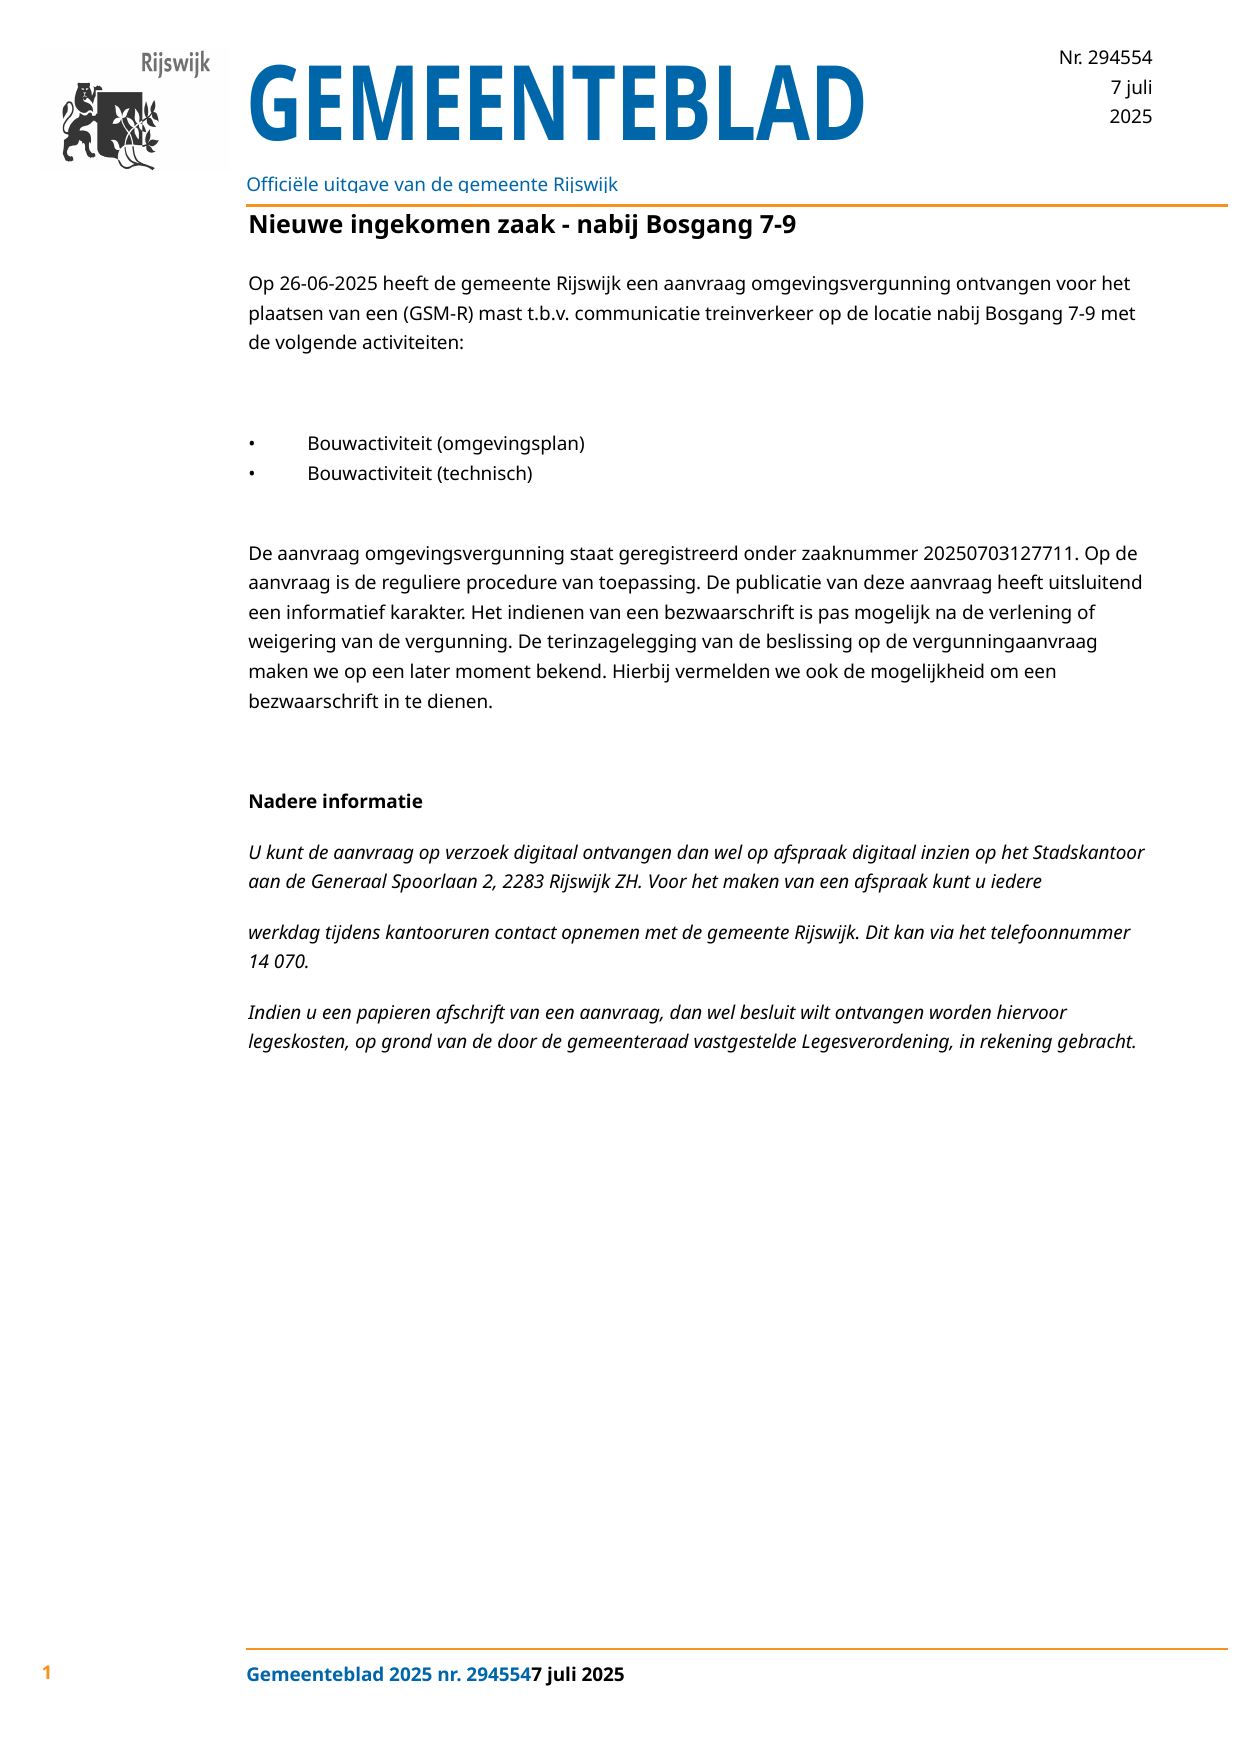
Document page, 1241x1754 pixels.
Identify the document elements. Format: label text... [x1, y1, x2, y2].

text Indien u een papieren afschrift van een aanvraag, dan wel besluit wilt ontvangen worden hiervoor legeskosten, op grond van de door de gemeenteraad vastgestelde Legesverordening, in rekening gebracht. [248, 999, 1152, 1054]
list Bouwactiviteit (omgevingsplan) [248, 430, 1152, 456]
text werkdag tijdens kantooruren contact opnemen met de gemeente Rijswijk. Dit kan via het telefoonnummer 14 070. [248, 919, 1152, 974]
text Op 26-06-2025 heeft de gemeente Rijswijk een aanvraag omgevingsvergunning ontvangen voor het plaatsen van een (GSM-R) mast t.b.v. communicatie treinverkeer op de locatie nabij Bosgang 7-9 met de volgende activiteiten: [248, 270, 1152, 355]
text U kunt de aanvraag op verzoek digitaal ontvangen dan wel op afspraak digitaal inzien op het Stadskantoor aan de Generaal Spoorlaan 2, 2283 Rijswijk ZH. Voor het maken van een afspraak kunt u iedere [248, 839, 1152, 894]
text Nieuwe ingekomen zaak - nabij Bosgang 7-9 [248, 207, 1152, 241]
list Bouwactiviteit (technisch) [248, 460, 1152, 486]
picture [41, 47, 231, 172]
text De aanvraag omgevingsvergunning staat geregistreerd onder zaaknummer 20250703127711. Op de aanvraag is de reguliere procedure van toepassing. De publicatie van deze aanvraag heeft uitsluitend een informatief karakter. Het indienen van een bezwaarschrift is pas mogelijk na de verlening of weigering van de vergunning. De terinzagelegging van de beslissing op de vergunningaanvraag maken we op een later moment bekend. Hierbij vermelden we ook de mogelijkheid om een bezwaarschrift in te dienen. [248, 540, 1152, 713]
text Nadere informatie [248, 789, 1152, 814]
